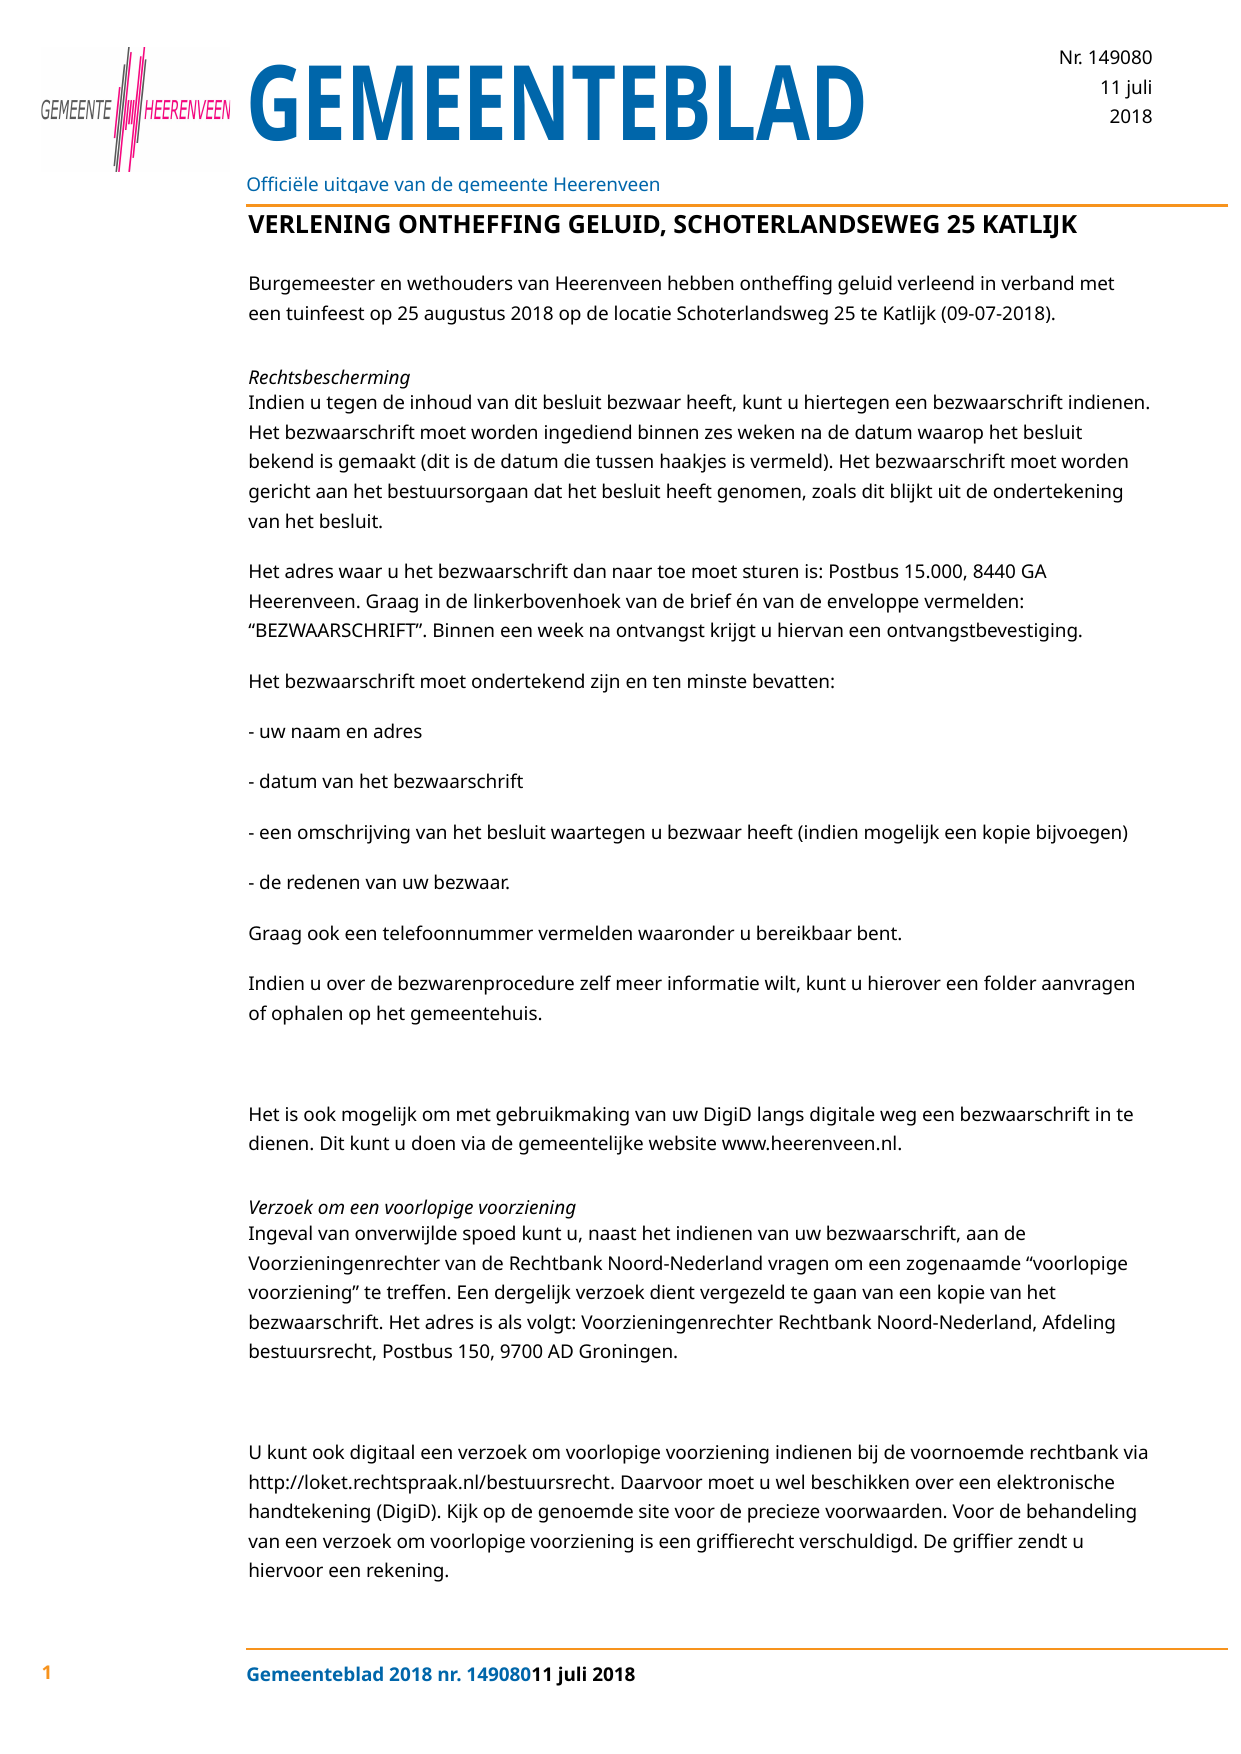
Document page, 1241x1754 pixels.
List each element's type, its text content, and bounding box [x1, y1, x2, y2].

text - datum van het bezwaarschrift [248, 769, 1152, 794]
text - een omschrijving van het besluit waartegen u bezwaar heeft (indien mogelijk een kopie bijvoegen) [248, 819, 1152, 845]
text Graag ook een telefoonnummer vermelden waaronder u bereikbaar bent. [248, 920, 1152, 946]
text Burgemeester en wethouders van Heerenveen hebben ontheffing geluid verleend in verband met een tuinfeest op 25 augustus 2018 op de locatie Schoterlandsweg 25 te Katlijk (09-07-2018). [248, 270, 1152, 326]
text Verzoek om een voorlopige voorziening [248, 1194, 1152, 1220]
text Het is ook mogelijk om met gebruikmaking van uw DigiD langs digitale weg een bezwaarschrift in te dienen. Dit kunt u doen via de gemeentelijke website www.heerenveen.nl. [248, 1101, 1152, 1156]
text U kunt ook digitaal een verzoek om voorlopige voorziening indienen bij de voornoemde rechtbank via http://loket.rechtspraak.nl/bestuursrecht. Daarvoor moet u wel beschikken over een elektronische handtekening (DigiD). Kijk op de genoemde site voor de precieze voorwaarden. Voor de behandeling van een verzoek om voorlopige voorziening is een griffierecht verschuldigd. De griffier zendt u hiervoor een rekening. [248, 1439, 1152, 1583]
text Ingeval van onverwijlde spoed kunt u, naast het indienen van uw bezwaarschrift, aan de Voorzieningenrechter van de Rechtbank Noord-Nederland vragen om een zogenaamde “voorlopige voorziening” te treffen. Een dergelijk verzoek dient vergezeld te gaan van een kopie van het bezwaarschrift. Het adres is als volgt: Voorzieningenrechter Rechtbank Noord-Nederland, Afdeling bestuursrecht, Postbus 150, 9700 AD Groningen. [248, 1220, 1152, 1364]
text Indien u tegen de inhoud van dit besluit bezwaar heeft, kunt u hiertegen een bezwaarschrift indienen. Het bezwaarschrift moet worden ingediend binnen zes weken na de datum waarop het besluit bekend is gemaakt (dit is de datum die tussen haakjes is vermeld). Het bezwaarschrift moet worden gericht aan het bestuursorgaan dat het besluit heeft genomen, zoals dit blijkt uit de ondertekening van het besluit. [248, 389, 1152, 534]
text - uw naam en adres [248, 718, 1152, 744]
text Het bezwaarschrift moet ondertekend zijn en ten minste bevatten: [248, 668, 1152, 694]
text - de redenen van uw bezwaar. [248, 869, 1152, 895]
picture [41, 47, 231, 172]
text Rechtsbescherming [248, 364, 1152, 389]
text VERLENING ONTHEFFING GELUID, SCHOTERLANDSEWEG 25 KATLIJK [248, 207, 1152, 241]
text Het adres waar u het bezwaarschrift dan naar toe moet sturen is: Postbus 15.000, 8440 GA Heerenveen. Graag in de linkerbovenhoek van de brief én van de enveloppe vermelden: “BEZWAARSCHRIFT”. Binnen een week na ontvangst krijgt u hiervan een ontvangstbevestiging. [248, 558, 1152, 643]
text Indien u over de bezwarenprocedure zelf meer informatie wilt, kunt u hierover een folder aanvragen of ophalen op het gemeentehuis. [248, 970, 1152, 1026]
